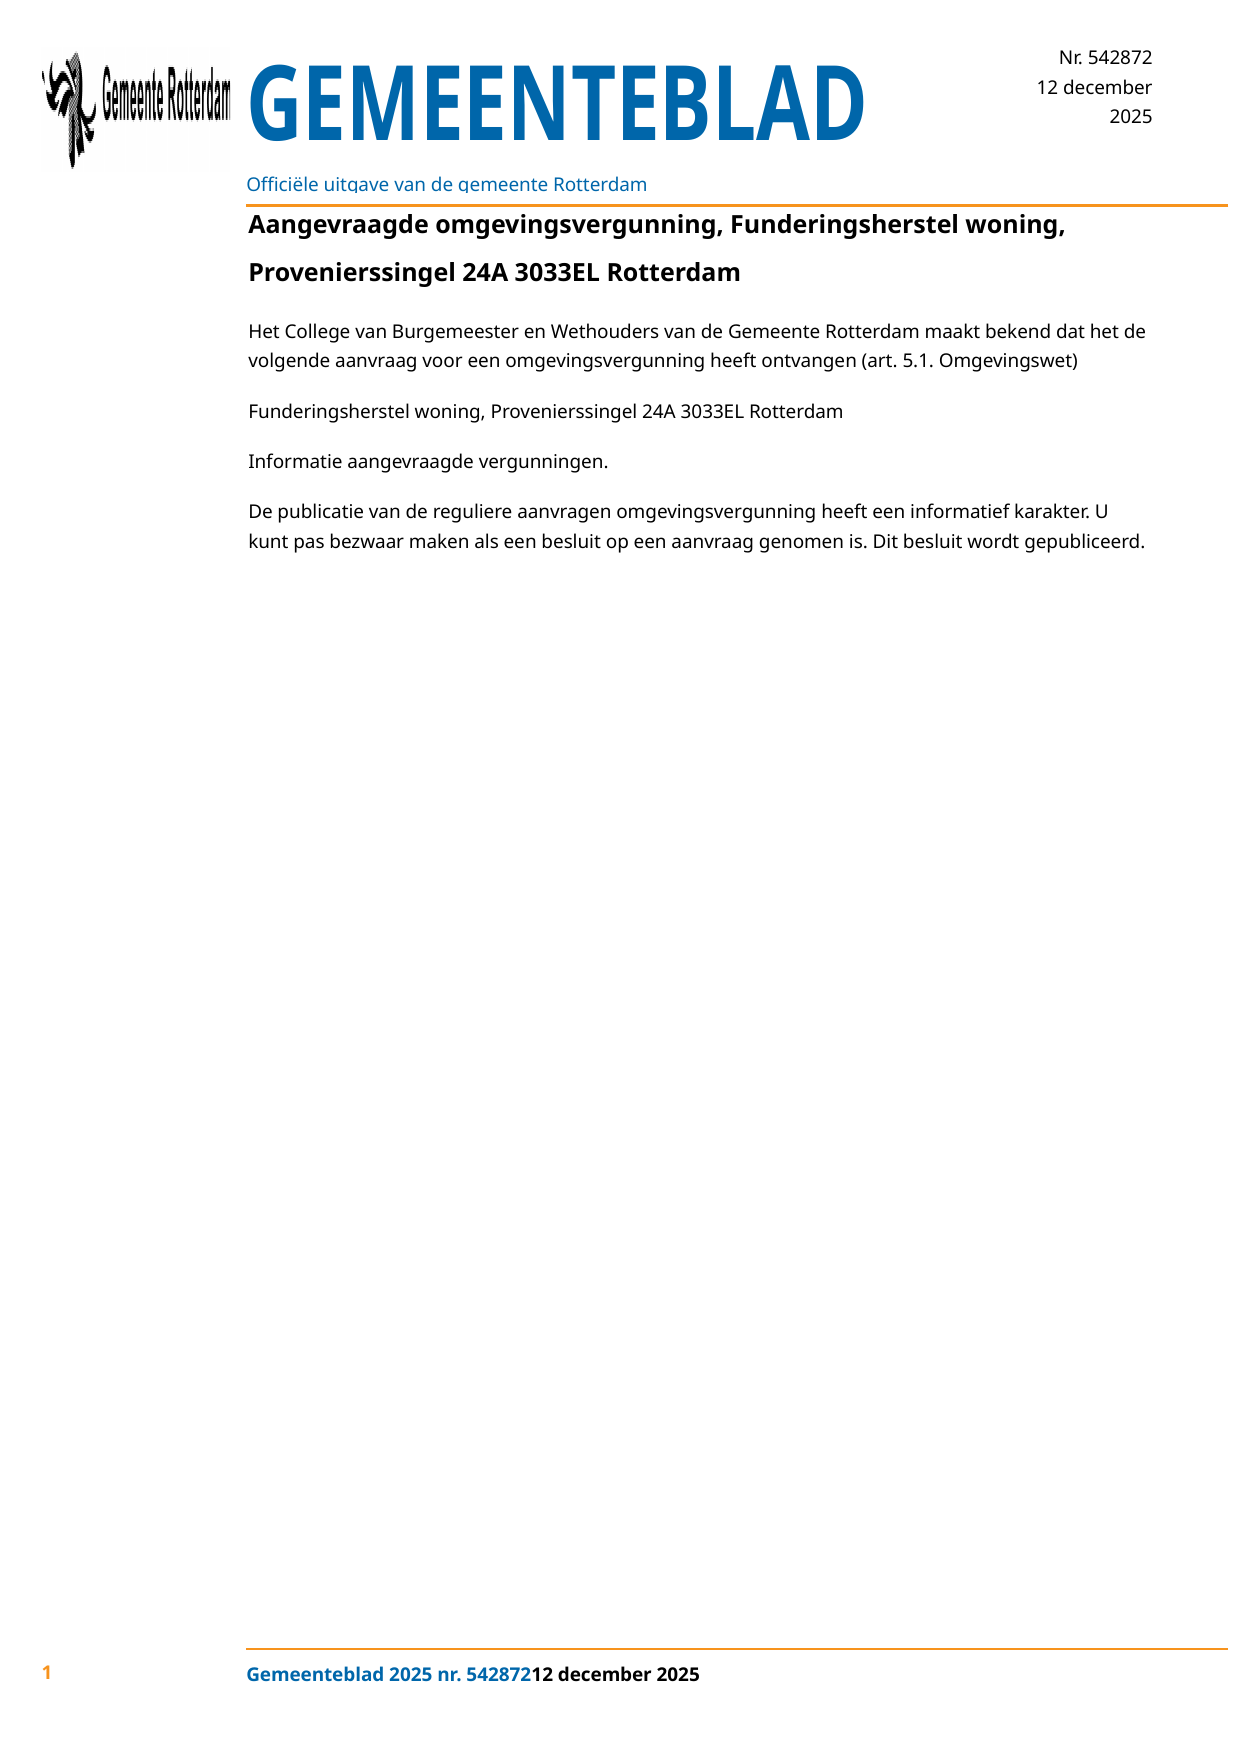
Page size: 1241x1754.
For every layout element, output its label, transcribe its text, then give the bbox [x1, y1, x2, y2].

text De publicatie van de reguliere aanvragen omgevingsvergunning heeft een informatief karakter. U kunt pas bezwaar maken als een besluit op een aanvraag genomen is. Dit besluit wordt gepubliceerd. [248, 499, 1152, 554]
text Funderingsherstel woning, Provenierssingel 24A 3033EL Rotterdam [248, 398, 1152, 424]
text Informatie aangevraagde vergunningen. [248, 448, 1152, 474]
text Aangevraagde omgevingsvergunning, Funderingsherstel woning, Provenierssingel 24A 3033EL Rotterdam [248, 207, 1152, 288]
text Het College van Burgemeester en Wethouders van de Gemeente Rotterdam maakt bekend dat het de volgende aanvraag voor een omgevingsvergunning heeft ontvangen (art. 5.1. Omgevingswet) [248, 318, 1152, 373]
picture [41, 47, 231, 172]
